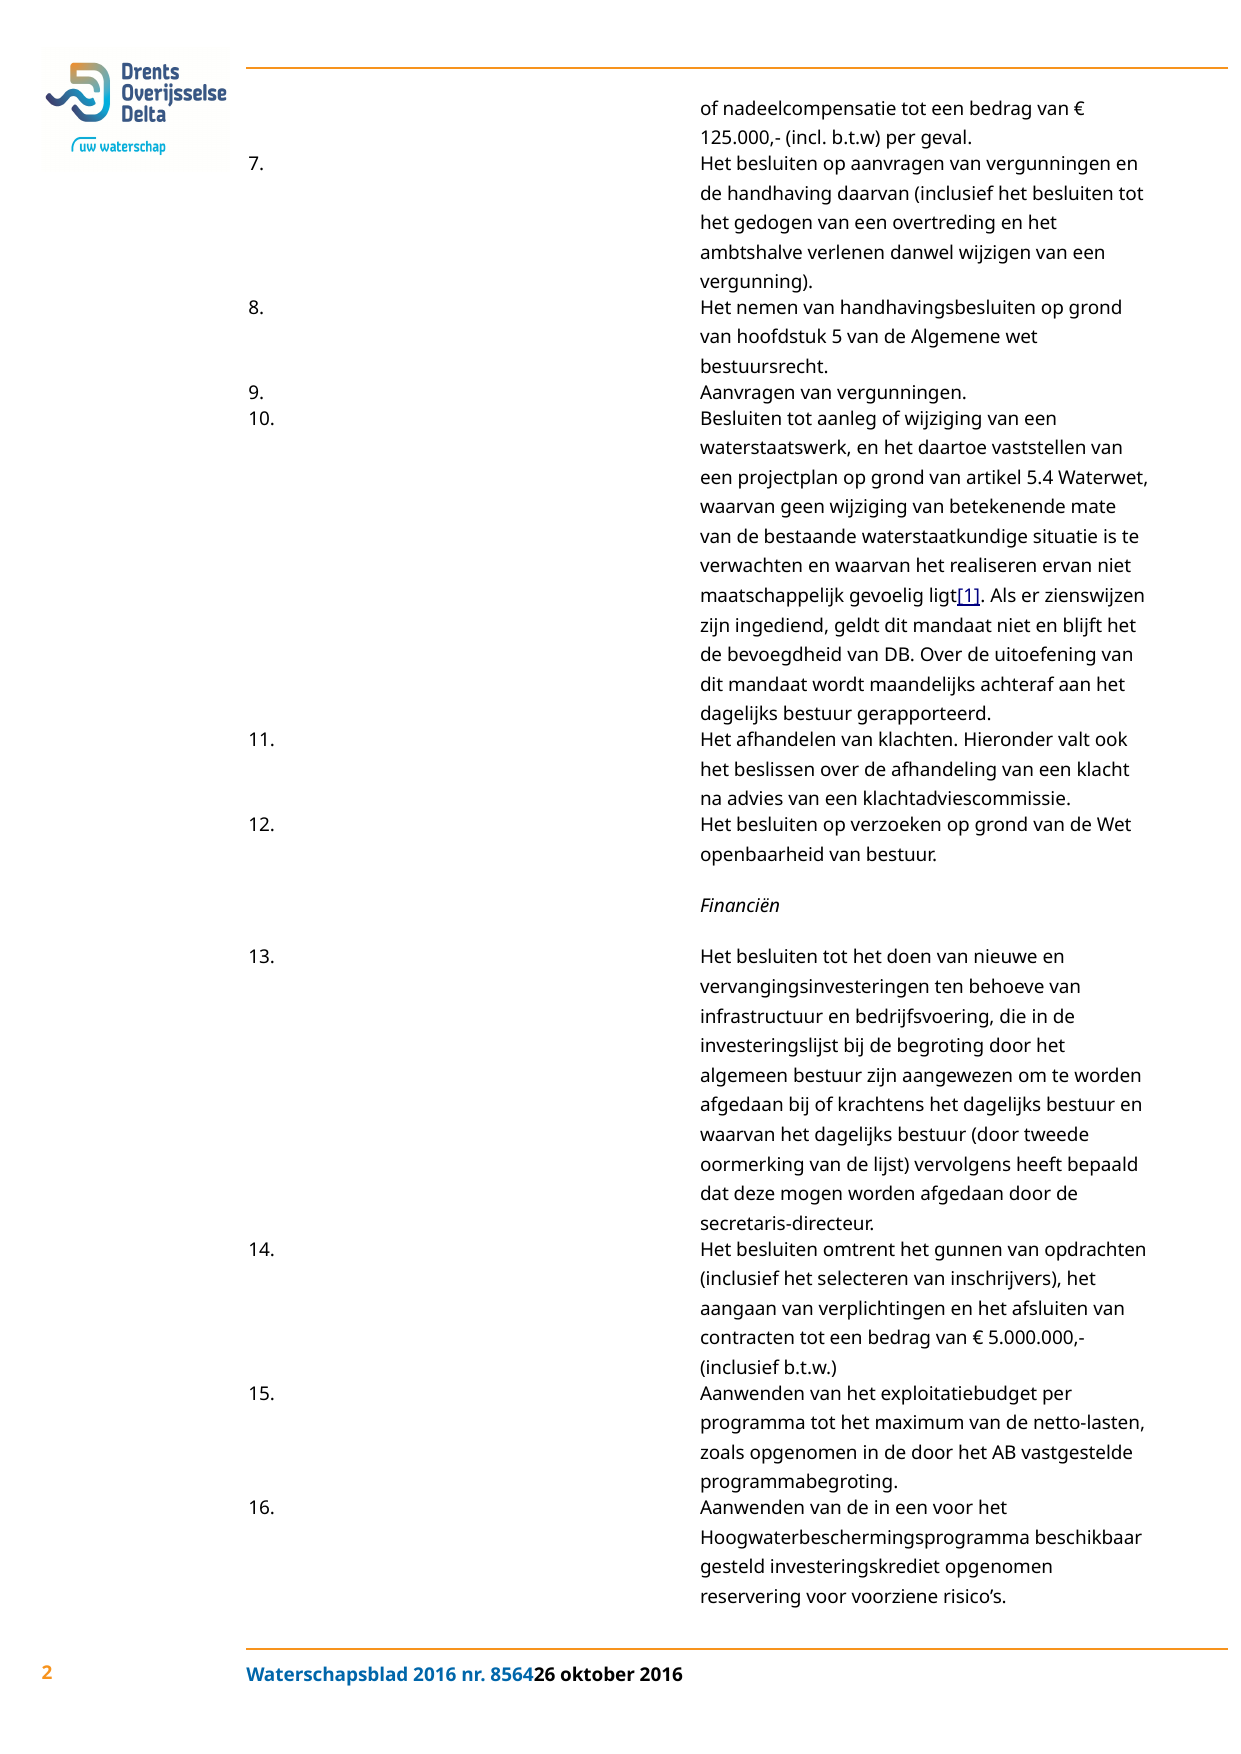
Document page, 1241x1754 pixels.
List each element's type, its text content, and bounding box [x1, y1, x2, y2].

table_cell Het afhandelen van klachten. Hieronder valt ook het beslissen over de afhandeling van een klacht na advies van een klachtadviescommissie. [700, 726, 1152, 811]
table_cell Besluiten tot aanleg of wijziging van een waterstaatswerk, en het daartoe vaststellen van een projectplan op grond van artikel 5.4 Waterwet, waarvan geen wijziging van betekenende mate van de bestaande waterstaatkundige situatie is te verwachten en waarvan het realiseren ervan niet maatschappelijk gevoelig ligt[1]. Als er zienswijzen zijn ingediend, geldt dit mandaat niet en blijft het de bevoegdheid van DB. Over de uitoefening van dit mandaat wordt maandelijks achteraf aan het dagelijks bestuur gerapporteerd. [700, 405, 1152, 726]
table_cell 15. [248, 1380, 700, 1494]
table_cell Het besluiten op verzoeken op grond van de Wet openbaarheid van bestuur. [700, 811, 1152, 867]
table_cell 12. [248, 811, 700, 867]
table_cell Aanvragen van vergunningen. [700, 379, 1152, 405]
table_cell Het besluiten op aanvragen van vergunningen en de handhaving daarvan (inclusief het besluiten tot het gedogen van een overtreding en het ambtshalve verlenen danwel wijzigen van een vergunning). [700, 150, 1152, 294]
table_cell [248, 867, 700, 892]
table_cell [248, 892, 700, 918]
table_cell Financiën [700, 892, 1152, 918]
table_cell of nadeelcompensatie tot een bedrag van € 125.000,- (incl. b.t.w) per geval. [700, 95, 1152, 150]
table_cell 8. [248, 294, 700, 379]
picture [41, 47, 231, 172]
table_cell Het besluiten omtrent het gunnen van opdrachten (inclusief het selecteren van inschrijvers), het aangaan van verplichtingen en het afsluiten van contracten tot een bedrag van € 5.000.000,- (inclusief b.t.w.) [700, 1236, 1152, 1380]
table_cell 10. [248, 405, 700, 726]
table_cell [248, 918, 700, 944]
table_cell 13. [248, 944, 700, 1236]
table_cell Het nemen van handhavingsbesluiten op grond van hoofdstuk 5 van de Algemene wet bestuursrecht. [700, 294, 1152, 379]
table_cell 14. [248, 1236, 700, 1380]
table_cell Het besluiten tot het doen van nieuwe en vervangingsinvesteringen ten behoeve van infrastructuur en bedrijfsvoering, die in de investeringslijst bij de begroting door het algemeen bestuur zijn aangewezen om te worden afgedaan bij of krachtens het dagelijks bestuur en waarvan het dagelijks bestuur (door tweede oormerking van de lijst) vervolgens heeft bepaald dat deze mogen worden afgedaan door de secretaris-directeur. [700, 944, 1152, 1236]
table_cell [700, 867, 1152, 892]
table_cell [248, 95, 700, 150]
table_cell 11. [248, 726, 700, 811]
table_cell 7. [248, 150, 700, 294]
table_cell [700, 918, 1152, 944]
table_cell Aanwenden van de in een voor het Hoogwaterbeschermingsprogramma beschikbaar gesteld investeringskrediet opgenomen reservering voor voorziene risico’s. [700, 1494, 1152, 1609]
table_cell Aanwenden van het exploitatiebudget per programma tot het maximum van de netto-lasten, zoals opgenomen in de door het AB vastgestelde programmabegroting. [700, 1380, 1152, 1494]
table_cell 16. [248, 1494, 700, 1609]
table_cell 9. [248, 379, 700, 405]
